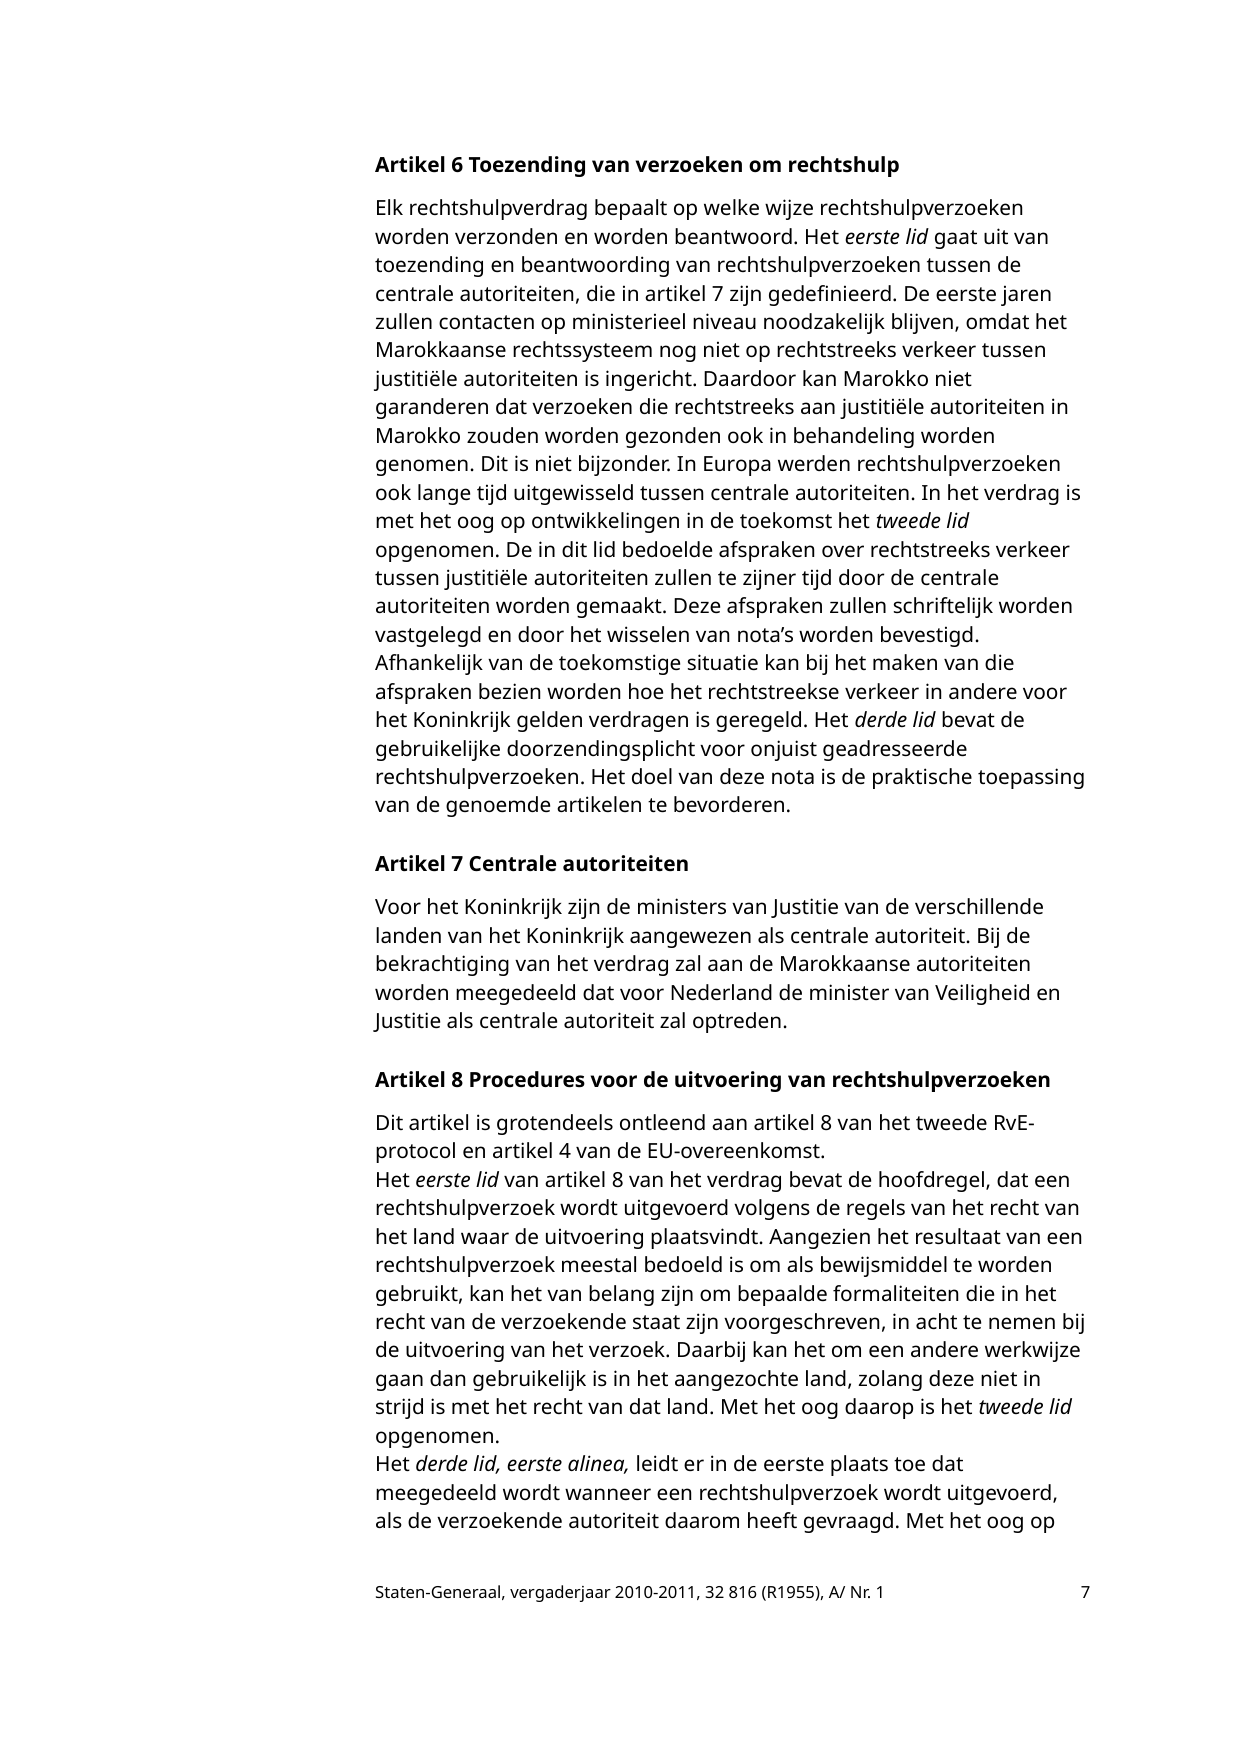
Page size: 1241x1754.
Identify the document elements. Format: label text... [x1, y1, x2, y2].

text Artikel 7 Centrale autoriteiten [375, 849, 1090, 877]
text Voor het Koninkrijk zijn de ministers van Justitie van de verschillende landen van het Koninkrijk aangewezen als centrale autoriteit. Bij de bekrachtiging van het verdrag zal aan de Marokkaanse autoriteiten worden meegedeeld dat voor Nederland de minister van Veiligheid en Justitie als centrale autoriteit zal optreden. [375, 892, 1090, 1035]
text Artikel 8 Procedures voor de uitvoering van rechtshulpverzoeken [375, 1065, 1090, 1093]
text Dit artikel is grotendeels ontleend aan artikel 8 van het tweede RvE-protocol en artikel 4 van de EU-overeenkomst. [375, 1108, 1090, 1165]
text Artikel 6 Toezending van verzoeken om rechtshulp [375, 150, 1090, 178]
text Het derde lid, eerste alinea, leidt er in de eerste plaats toe dat meegedeeld wordt wanneer een rechtshulpverzoek wordt uitgevoerd, als de verzoekende autoriteit daarom heeft gevraagd. Met het oog op [375, 1449, 1090, 1535]
text Elk rechtshulpverdrag bepaalt op welke wijze rechtshulpverzoeken worden verzonden en worden beantwoord. Het eerste lid gaat uit van toezending en beantwoording van rechtshulpverzoeken tussen de centrale autoriteiten, die in artikel 7 zijn gedefinieerd. De eerste jaren zullen contacten op ministerieel niveau noodzakelijk blijven, omdat het Marokkaanse rechtssysteem nog niet op rechtstreeks verkeer tussen justitiële autoriteiten is ingericht. Daardoor kan Marokko niet garanderen dat verzoeken die rechtstreeks aan justitiële autoriteiten in Marokko zouden worden gezonden ook in behandeling worden genomen. Dit is niet bijzonder. In Europa werden rechtshulpverzoeken ook lange tijd uitgewisseld tussen centrale autoriteiten. In het verdrag is met het oog op ontwikkelingen in de toekomst het tweede lid opgenomen. De in dit lid bedoelde afspraken over rechtstreeks verkeer tussen justitiële autoriteiten zullen te zijner tijd door de centrale autoriteiten worden gemaakt. Deze afspraken zullen schriftelijk worden vastgelegd en door het wisselen van nota’s worden bevestigd. Afhankelijk van de toekomstige situatie kan bij het maken van die afspraken bezien worden hoe het rechtstreekse verkeer in andere voor het Koninkrijk gelden verdragen is geregeld. Het derde lid bevat de gebruikelijke doorzendingsplicht voor onjuist geadresseerde rechtshulpverzoeken. Het doel van deze nota is de praktische toepassing van de genoemde artikelen te bevorderen. [375, 193, 1090, 819]
text Het eerste lid van artikel 8 van het verdrag bevat de hoofdregel, dat een rechtshulpverzoek wordt uitgevoerd volgens de regels van het recht van het land waar de uitvoering plaatsvindt. Aangezien het resultaat van een rechtshulpverzoek meestal bedoeld is om als bewijsmiddel te worden gebruikt, kan het van belang zijn om bepaalde formaliteiten die in het recht van de verzoekende staat zijn voorgeschreven, in acht te nemen bij de uitvoering van het verzoek. Daarbij kan het om een andere werkwijze gaan dan gebruikelijk is in het aangezochte land, zolang deze niet in strijd is met het recht van dat land. Met het oog daarop is het tweede lid opgenomen. [375, 1165, 1090, 1449]
